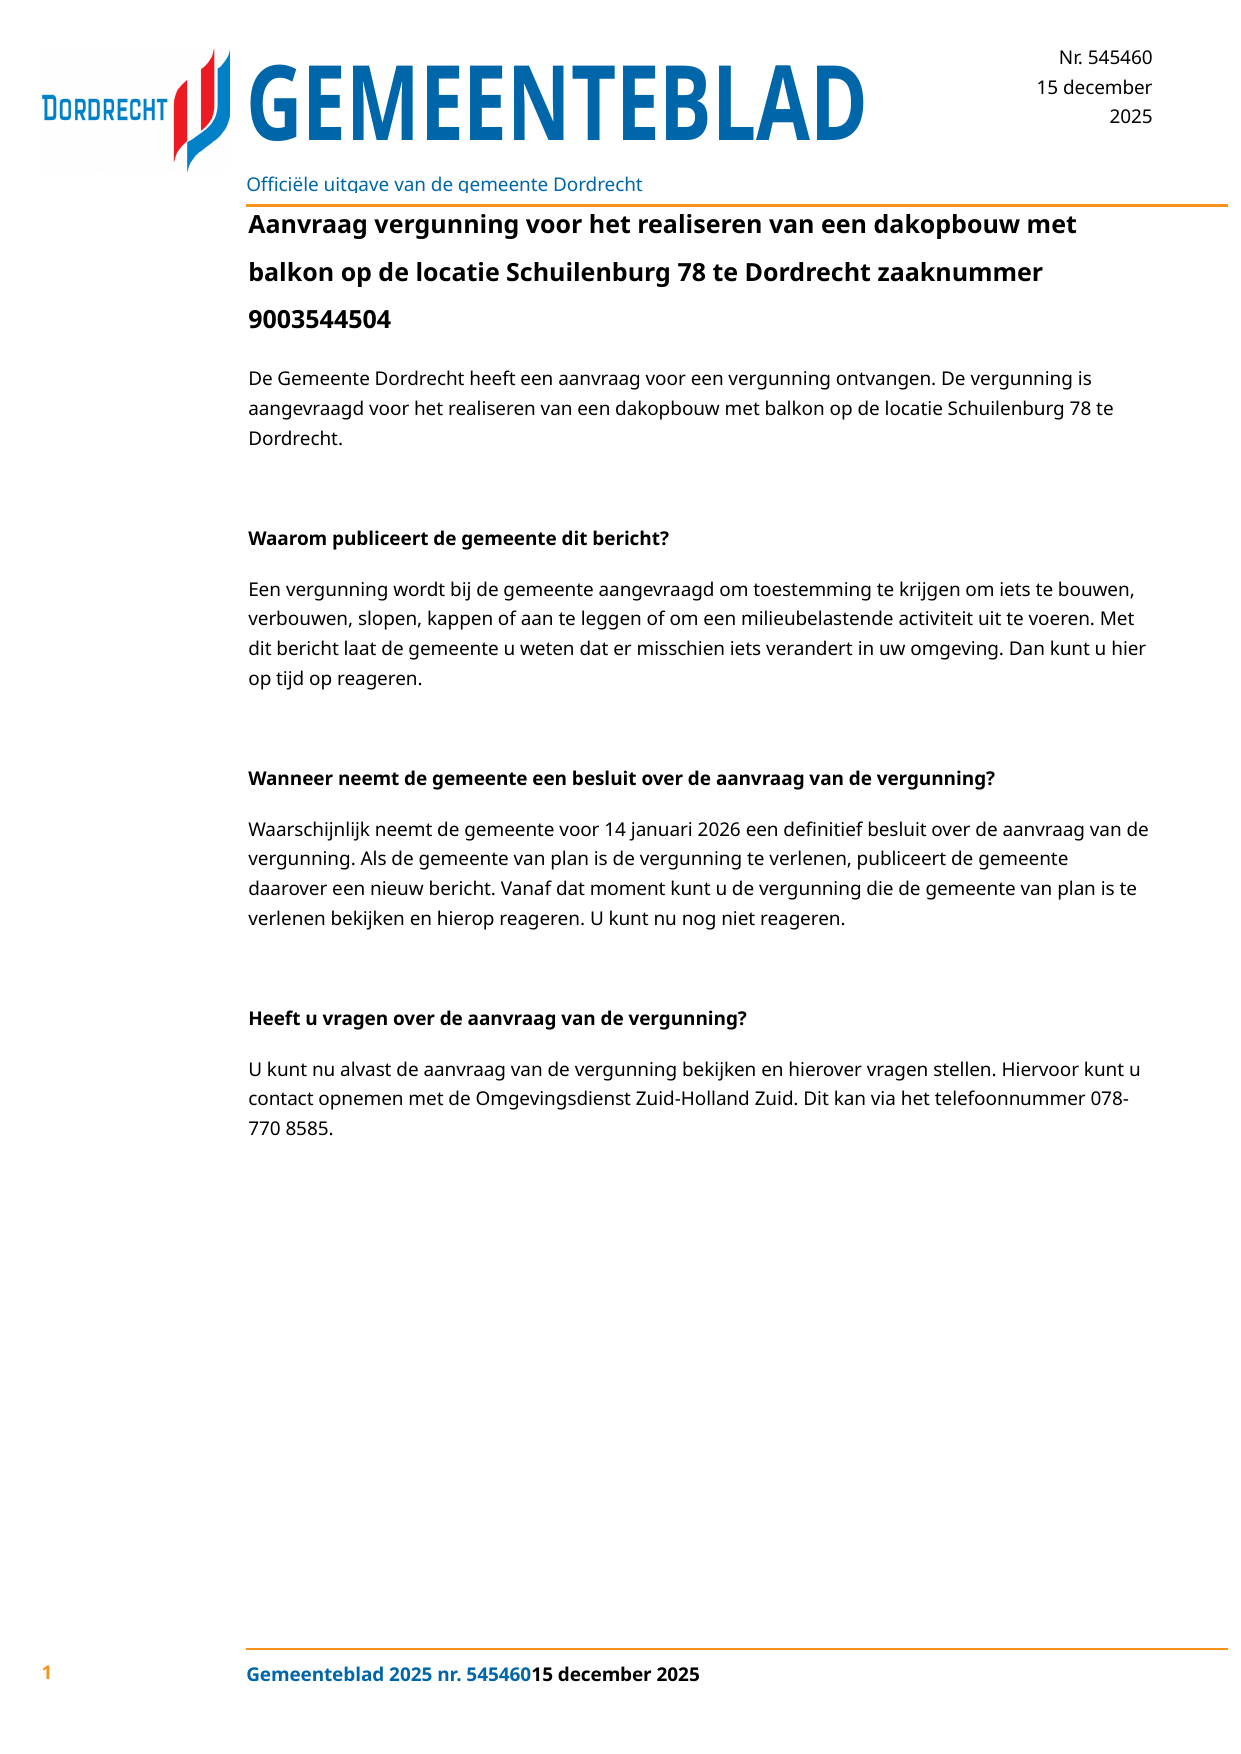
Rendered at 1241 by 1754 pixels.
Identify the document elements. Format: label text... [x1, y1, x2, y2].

text Wanneer neemt de gemeente een besluit over de aanvraag van de vergunning? [248, 766, 1152, 791]
text Aanvraag vergunning voor het realiseren van een dakopbouw met balkon op de locatie Schuilenburg 78 te Dordrecht zaaknummer 9003544504 [248, 207, 1152, 336]
text Waarom publiceert de gemeente dit bericht? [248, 526, 1152, 551]
text Een vergunning wordt bij de gemeente aangevraagd om toestemming te krijgen om iets te bouwen, verbouwen, slopen, kappen of aan te leggen of om een milieubelastende activiteit uit te voeren. Met dit bericht laat de gemeente u weten dat er misschien iets verandert in uw omgeving. Dan kunt u hier op tijd op reageren. [248, 576, 1152, 690]
text Waarschijnlijk neemt de gemeente voor 14 januari 2026 een definitief besluit over de aanvraag van de vergunning. Als de gemeente van plan is de vergunning te verlenen, publiceert de gemeente daarover een nieuw bericht. Vanaf dat moment kunt u de vergunning die de gemeente van plan is te verlenen bekijken en hierop reageren. U kunt nu nog niet reageren. [248, 816, 1152, 930]
text De Gemeente Dordrecht heeft een aanvraag voor een vergunning ontvangen. De vergunning is aangevraagd voor het realiseren van een dakopbouw met balkon op de locatie Schuilenburg 78 te Dordrecht. [248, 366, 1152, 450]
text Heeft u vragen over de aanvraag van de vergunning? [248, 1006, 1152, 1031]
text U kunt nu alvast de aanvraag van de vergunning bekijken en hierover vragen stellen. Hiervoor kunt u contact opnemen met de Omgevingsdienst Zuid-Holland Zuid. Dit kan via het telefoonnummer 078-770 8585. [248, 1056, 1152, 1141]
picture [41, 47, 231, 172]
